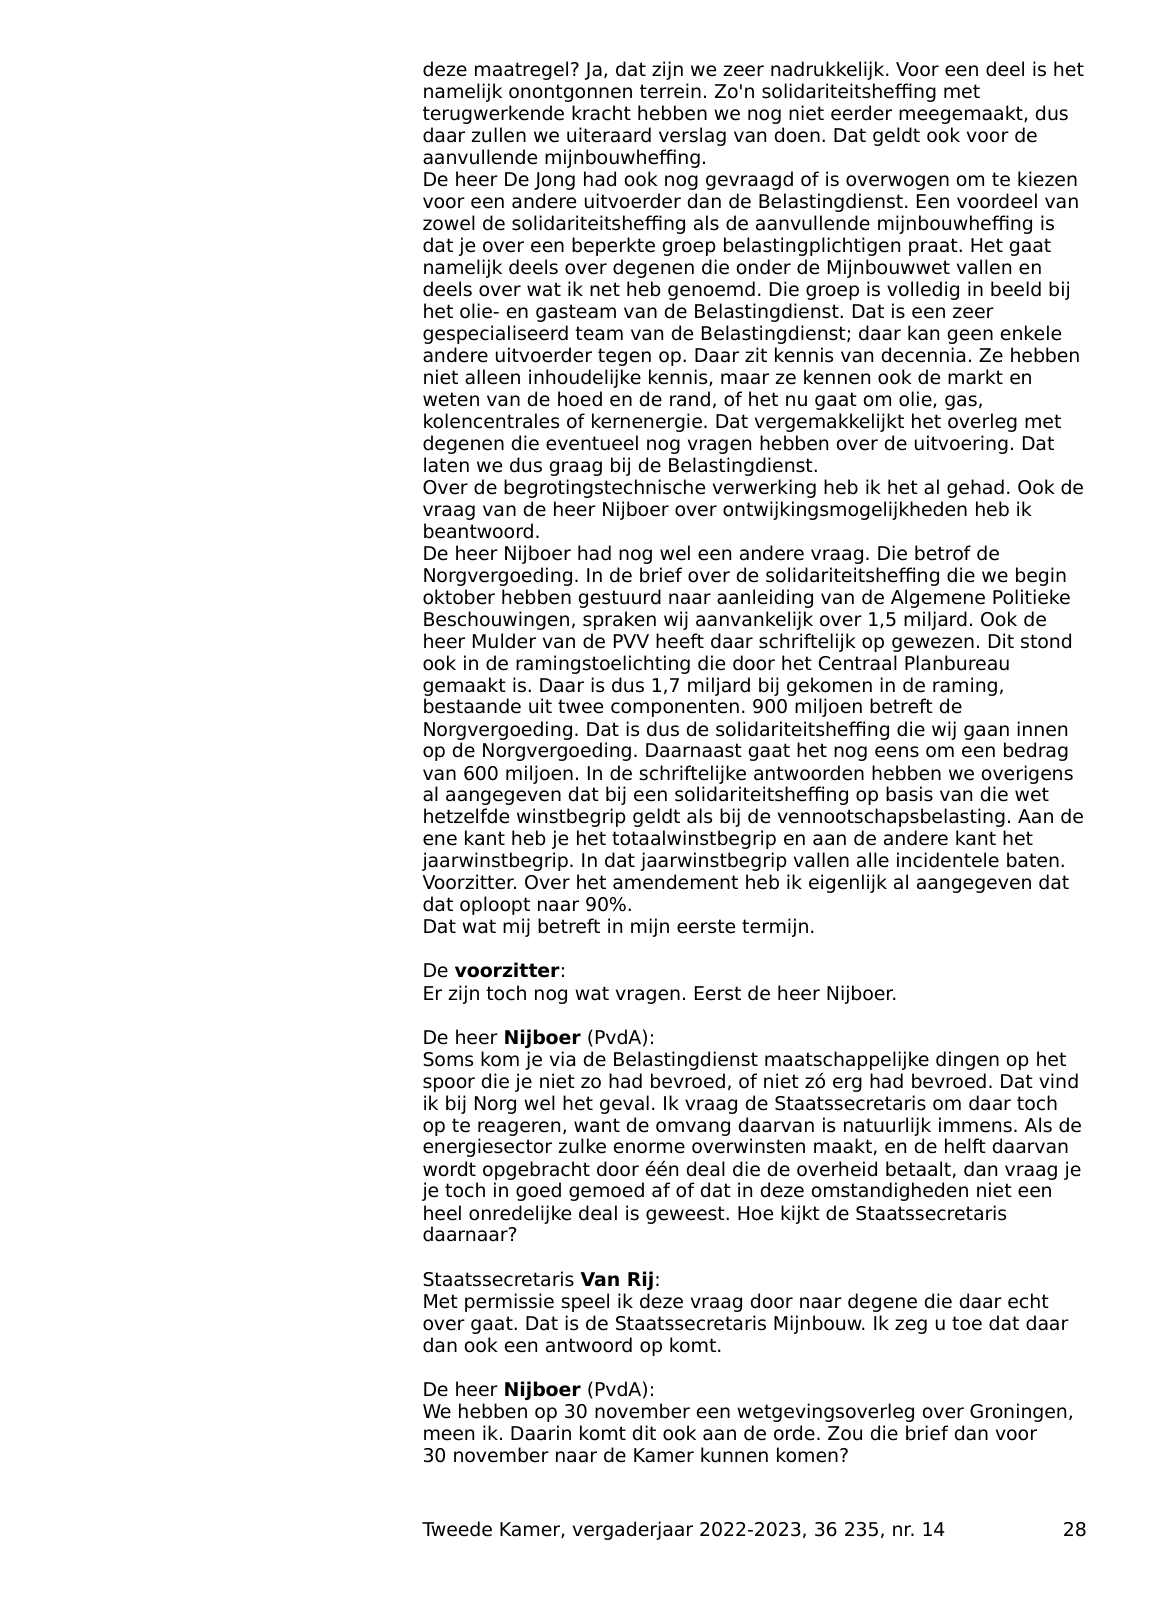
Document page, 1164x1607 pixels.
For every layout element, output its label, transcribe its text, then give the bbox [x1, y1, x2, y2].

text Voorzitter. Over het amendement heb ik eigenlijk al aangegeven dat dat oploopt naar 90%. [422, 872, 1087, 916]
text deze maatregel? Ja, dat zijn we zeer nadrukkelijk. Voor een deel is het namelijk onontgonnen terrein. Zo'n solidariteitsheffing met terugwerkende kracht hebben we nog niet eerder meegemaakt, dus daar zullen we uiteraard verslag van doen. Dat geldt ook voor de aanvullende mijnbouwheffing. [422, 59, 1087, 169]
text De voorzitter: [422, 960, 1087, 982]
text De heer De Jong had ook nog gevraagd of is overwogen om te kiezen voor een andere uitvoerder dan de Belastingdienst. Een voordeel van zowel de solidariteitsheffing als de aanvullende mijnbouwheffing is dat je over een beperkte groep belastingplichtigen praat. Het gaat namelijk deels over degenen die onder de Mijnbouwwet vallen en deels over wat ik net heb genoemd. Die groep is volledig in beeld bij het olie- en gasteam van de Belastingdienst. Dat is een zeer gespecialiseerd team van de Belastingdienst; daar kan geen enkele andere uitvoerder tegen op. Daar zit kennis van decennia. Ze hebben niet alleen inhoudelijke kennis, maar ze kennen ook de markt en weten van de hoed en de rand, of het nu gaat om olie, gas, kolencentrales of kernenergie. Dat vergemakkelijkt het overleg met degenen die eventueel nog vragen hebben over de uitvoering. Dat laten we dus graag bij de Belastingdienst. [422, 169, 1087, 477]
text Er zijn toch nog wat vragen. Eerst de heer Nijboer. [422, 982, 1087, 1004]
text Met permissie speel ik deze vraag door naar degene die daar echt over gaat. Dat is de Staatssecretaris Mijnbouw. Ik zeg u toe dat daar dan ook een antwoord op komt. [422, 1291, 1087, 1356]
text De heer Nijboer (PvdA): [422, 1379, 1087, 1401]
text Over de begrotingstechnische verwerking heb ik het al gehad. Ook de vraag van de heer Nijboer over ontwijkingsmogelijkheden heb ik beantwoord. [422, 477, 1087, 543]
text Staatssecretaris Van Rij: [422, 1268, 1087, 1291]
text De heer Nijboer (PvdA): [422, 1027, 1087, 1048]
text Soms kom je via de Belastingdienst maatschappelijke dingen op het spoor die je niet zo had bevroed, of niet zó erg had bevroed. Dat vind ik bij Norg wel het geval. Ik vraag de Staatssecretaris om daar toch op te reageren, want de omvang daarvan is natuurlijk immens. Als de energiesector zulke enorme overwinsten maakt, en de helft daarvan wordt opgebracht door één deal die de overheid betaalt, dan vraag je je toch in goed gemoed af of dat in deze omstandigheden niet een heel onredelijke deal is geweest. Hoe kijkt de Staatssecretaris daarnaar? [422, 1048, 1087, 1246]
text Dat wat mij betreft in mijn eerste termijn. [422, 916, 1087, 938]
text We hebben op 30 november een wetgevingsoverleg over Groningen, meen ik. Daarin komt dit ook aan de orde. Zou die brief dan voor 30 november naar de Kamer kunnen komen? [422, 1401, 1087, 1467]
text De heer Nijboer had nog wel een andere vraag. Die betrof de Norgvergoeding. In de brief over de solidariteitsheffing die we begin oktober hebben gestuurd naar aanleiding van de Algemene Politieke Beschouwingen, spraken wij aanvankelijk over 1,5 miljard. Ook de heer Mulder van de PVV heeft daar schriftelijk op gewezen. Dit stond ook in de ramingstoelichting die door het Centraal Planbureau gemaakt is. Daar is dus 1,7 miljard bij gekomen in de raming, bestaande uit twee componenten. 900 miljoen betreft de Norgvergoeding. Dat is dus de solidariteitsheffing die wij gaan innen op de Norgvergoeding. Daarnaast gaat het nog eens om een bedrag van 600 miljoen. In de schriftelijke antwoorden hebben we overigens al aangegeven dat bij een solidariteitsheffing op basis van die wet hetzelfde winstbegrip geldt als bij de vennootschapsbelasting. Aan de ene kant heb je het totaalwinstbegrip en aan de andere kant het jaarwinstbegrip. In dat jaarwinstbegrip vallen alle incidentele baten. [422, 543, 1087, 872]
